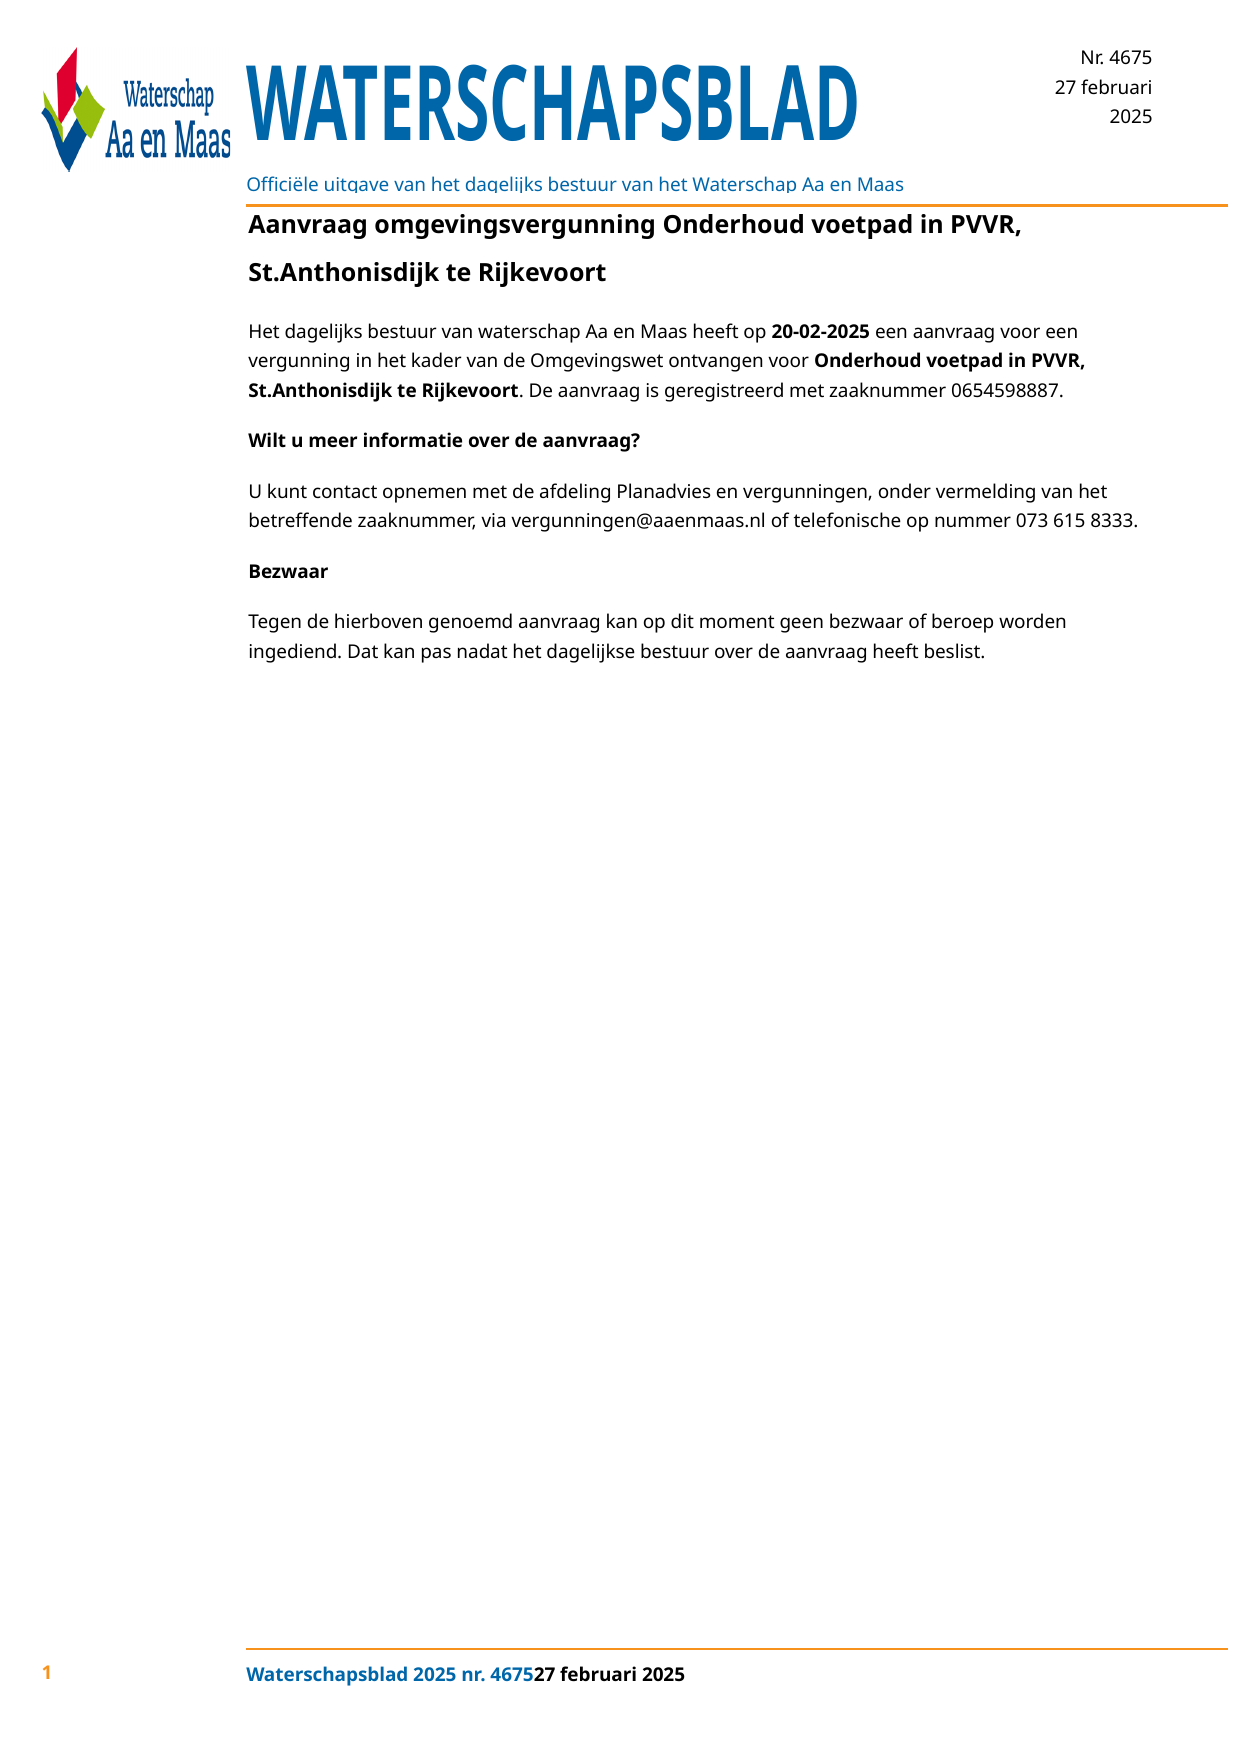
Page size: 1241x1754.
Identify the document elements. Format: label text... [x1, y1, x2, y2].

text Aanvraag omgevingsvergunning Onderhoud voetpad in PVVR, St.Anthonisdijk te Rijkevoort [248, 207, 1152, 288]
text Het dagelijks bestuur van waterschap Aa en Maas heeft op 20-02-2025 een aanvraag voor een vergunning in het kader van de Omgevingswet ontvangen voor Onderhoud voetpad in PVVR, St.Anthonisdijk te Rijkevoort. De aanvraag is geregistreerd met zaaknummer 0654598887. [248, 318, 1152, 403]
text Bezwaar [248, 558, 1152, 584]
text Tegen de hierboven genoemd aanvraag kan op dit moment geen bezwaar of beroep worden ingediend. Dat kan pas nadat het dagelijkse bestuur over de aanvraag heeft beslist. [248, 608, 1152, 664]
picture [41, 47, 231, 172]
text U kunt contact opnemen met de afdeling Planadvies en vergunningen, onder vermelding van het betreffende zaaknummer, via vergunningen@aaenmaas.nl of telefonische op nummer 073 615 8333. [248, 478, 1152, 533]
text Wilt u meer informatie over de aanvraag? [248, 427, 1152, 453]
